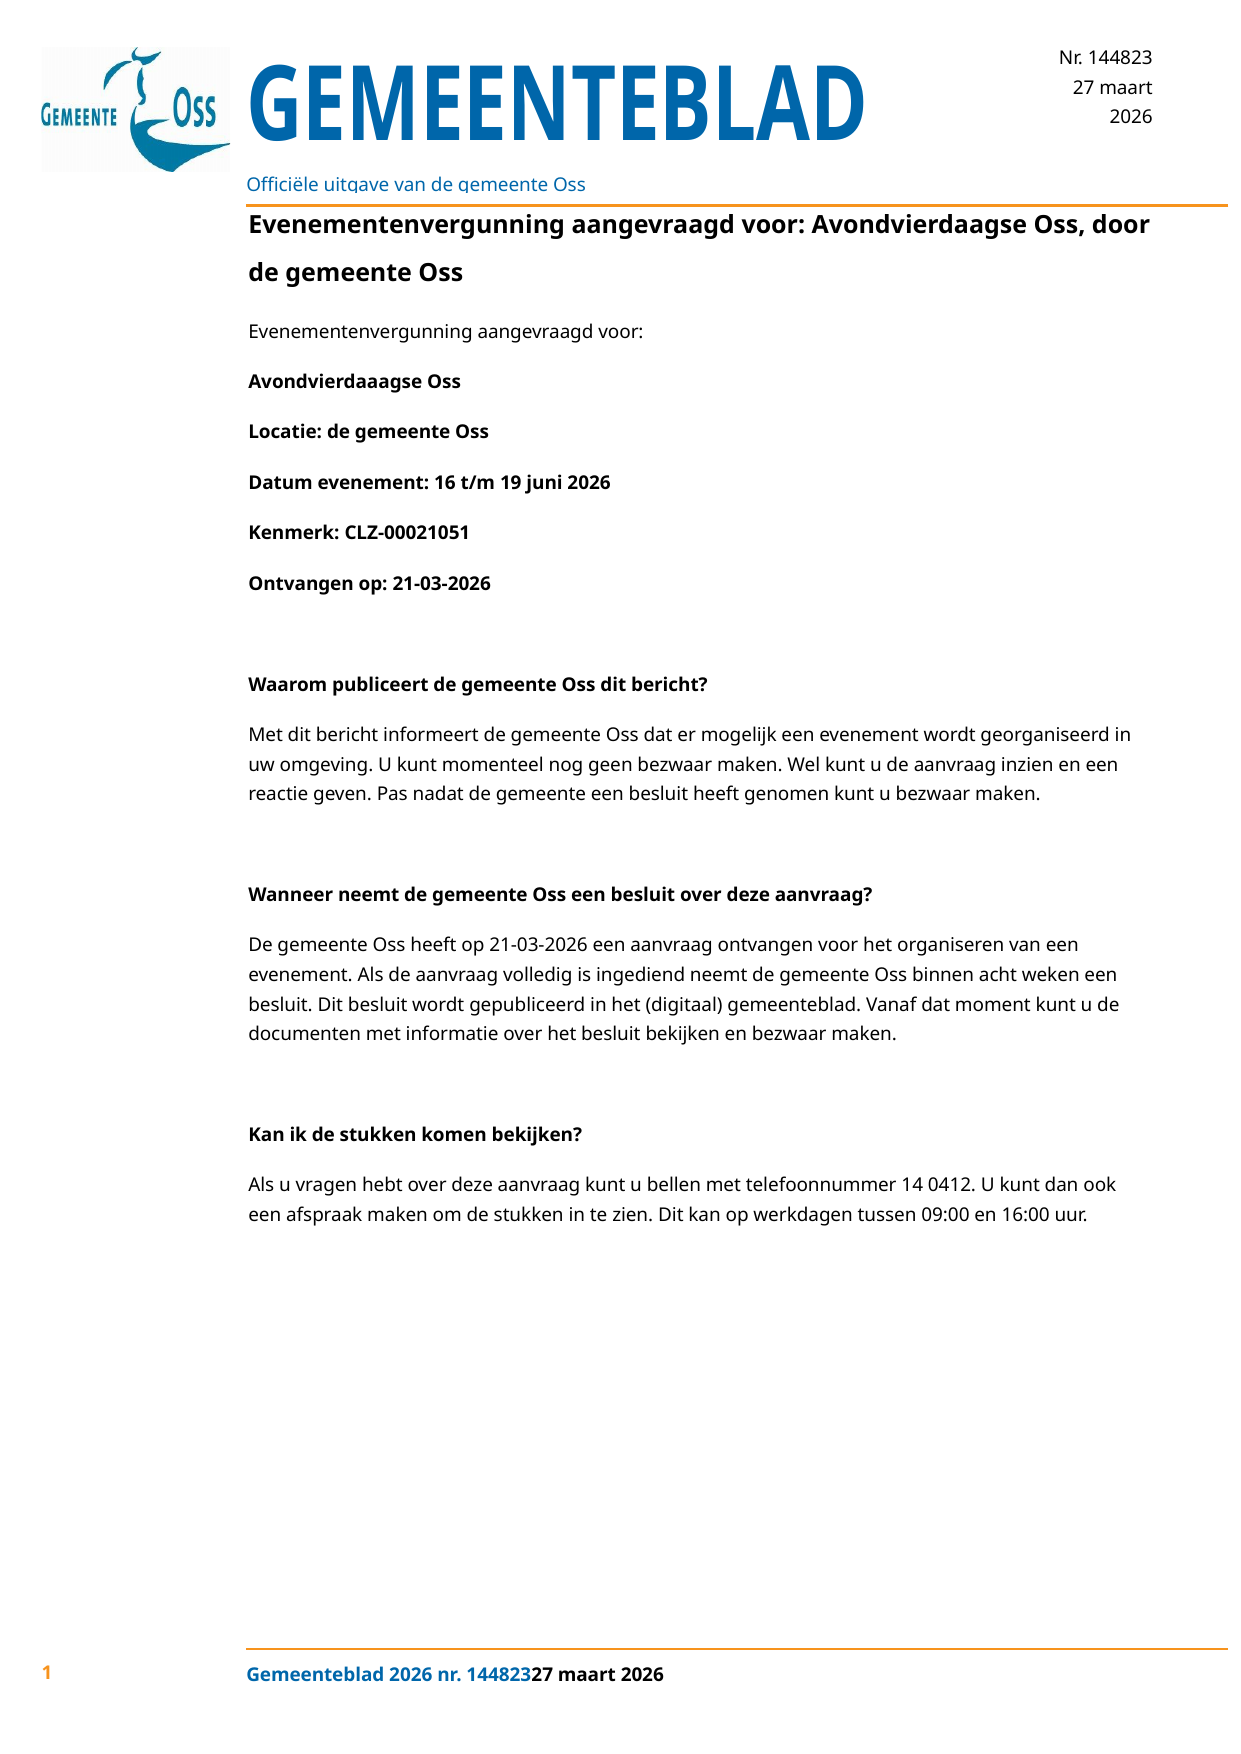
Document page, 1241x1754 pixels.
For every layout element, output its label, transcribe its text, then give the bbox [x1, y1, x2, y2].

text Evenementenvergunning aangevraagd voor: Avondvierdaagse Oss, door de gemeente Oss [248, 207, 1152, 288]
text Avondvierdaaagse Oss [248, 368, 1152, 394]
text De gemeente Oss heeft op 21-03-2026 een aanvraag ontvangen voor het organiseren van een evenement. Als de aanvraag volledig is ingediend neemt de gemeente Oss binnen acht weken een besluit. Dit besluit wordt gepubliceerd in het (digitaal) gemeenteblad. Vanaf dat moment kunt u de documenten met informatie over het besluit bekijken en bezwaar maken. [248, 932, 1152, 1046]
text Ontvangen op: 21-03-2026 [248, 570, 1152, 596]
text Evenementenvergunning aangevraagd voor: [248, 318, 1152, 344]
text Kan ik de stukken komen bekijken? [248, 1121, 1152, 1147]
text Wanneer neemt de gemeente Oss een besluit over deze aanvraag? [248, 881, 1152, 907]
text Datum evenement: 16 t/m 19 juni 2026 [248, 469, 1152, 495]
text Kenmerk: CLZ-00021051 [248, 519, 1152, 545]
text Met dit bericht informeert de gemeente Oss dat er mogelijk een evenement wordt georganiseerd in uw omgeving. U kunt momenteel nog geen bezwaar maken. Wel kunt u de aanvraag inzien en een reactie geven. Pas nadat de gemeente een besluit heeft genomen kunt u bezwaar maken. [248, 721, 1152, 806]
text Als u vragen hebt over deze aanvraag kunt u bellen met telefoonnummer 14 0412. U kunt dan ook een afspraak maken om de stukken in te zien. Dit kan op werkdagen tussen 09:00 en 16:00 uur. [248, 1172, 1152, 1227]
text Locatie: de gemeente Oss [248, 419, 1152, 444]
text Waarom publiceert de gemeente Oss dit bericht? [248, 671, 1152, 697]
picture [41, 47, 231, 172]
